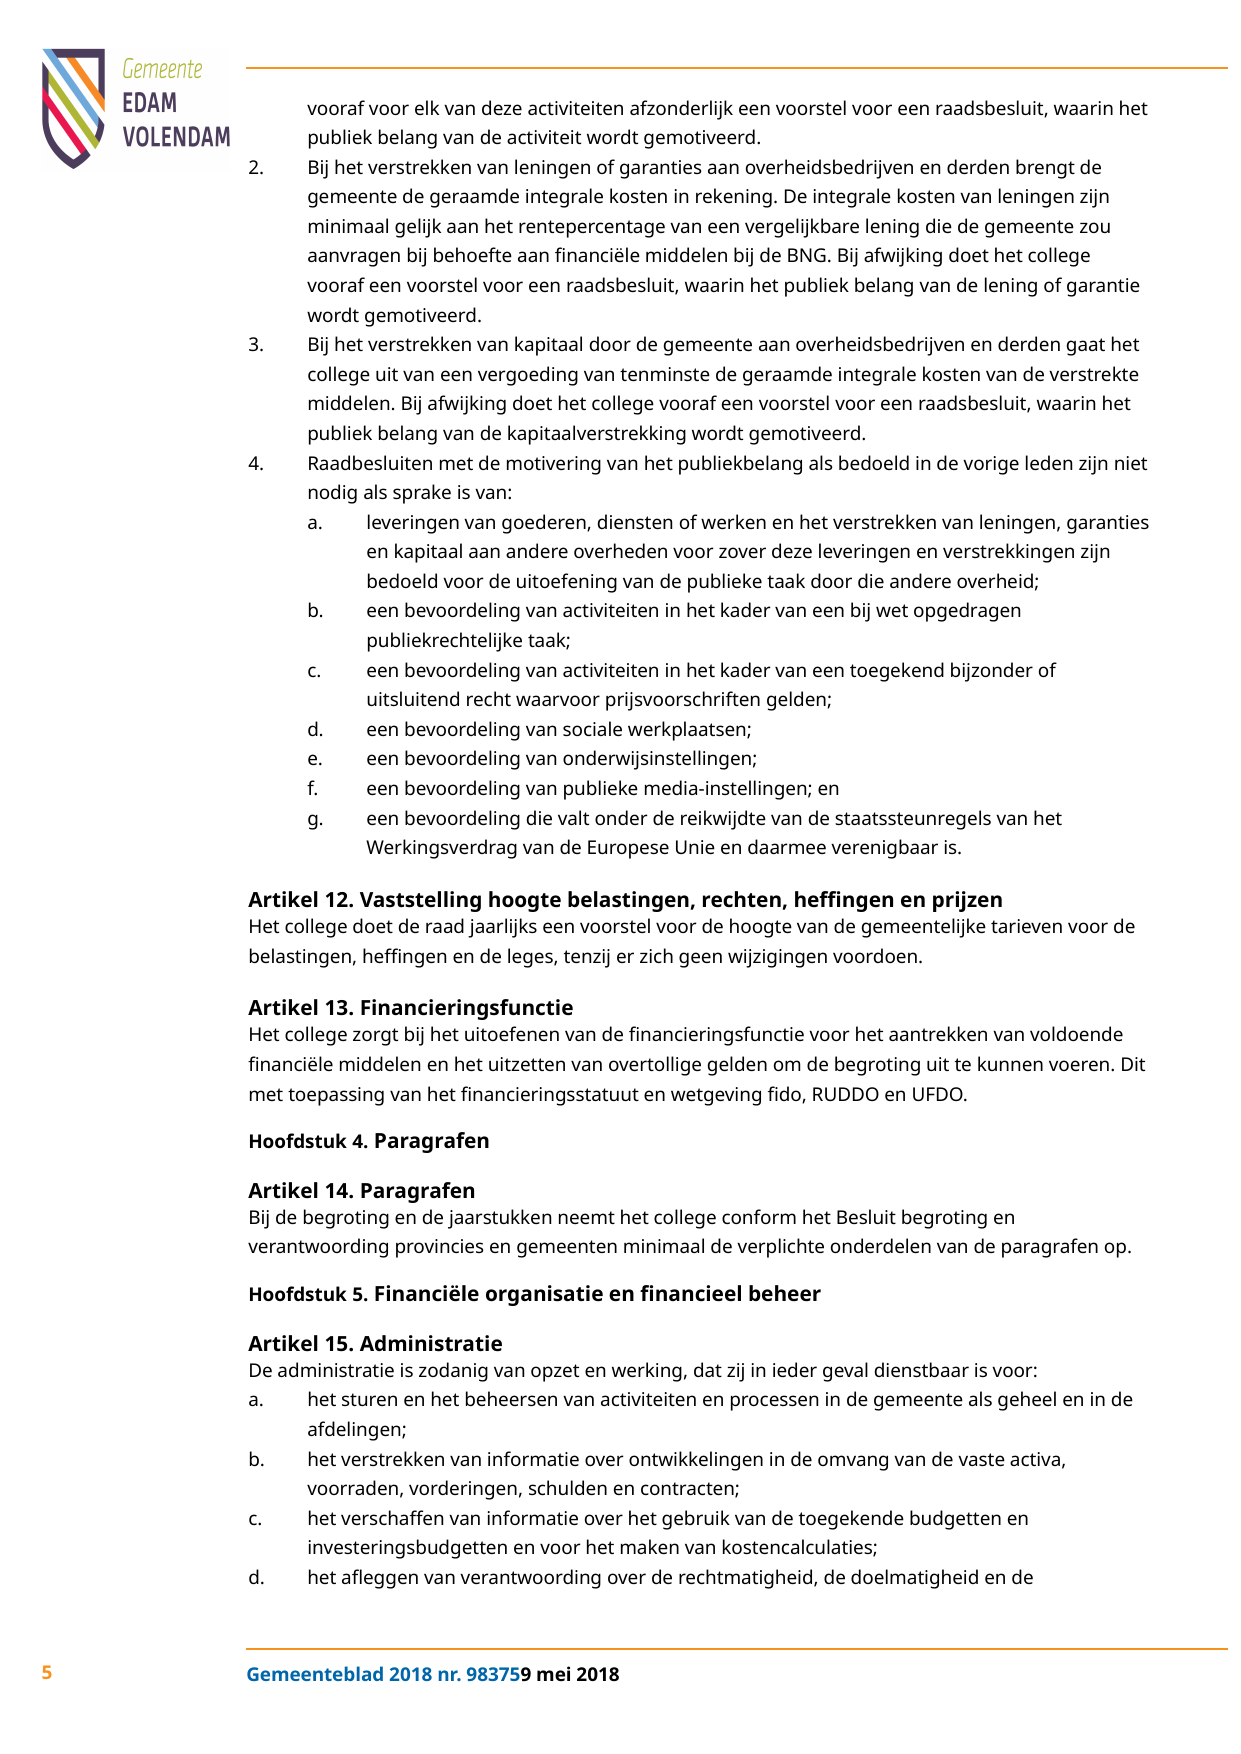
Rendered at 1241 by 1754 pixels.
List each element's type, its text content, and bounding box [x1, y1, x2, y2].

text Het college doet de raad jaarlijks een voorstel voor de hoogte van de gemeentelijke tarieven voor de belastingen, heffingen en de leges, tenzij er zich geen wijzigingen voordoen. [248, 913, 1152, 968]
text Artikel 15. Administratie [248, 1329, 1152, 1357]
text Bij de begroting en de jaarstukken neemt het college conform het Besluit begroting en verantwoording provincies en gemeenten minimaal de verplichte onderdelen van de paragrafen op. [248, 1204, 1152, 1259]
list het sturen en het beheersen van activiteiten en processen in de gemeente als geheel en in de afdelingen; [248, 1387, 1152, 1442]
text Het college zorgt bij het uitoefenen van de financieringsfunctie voor het aantrekken van voldoende financiële middelen en het uitzetten van overtollige gelden om de begroting uit te kunnen voeren. Dit met toepassing van het financieringsstatuut en wetgeving fido, RUDDO en UFDO. [248, 1022, 1152, 1107]
list een bevoordeling die valt onder de reikwijdte van de staatssteunregels van het Werkingsverdrag van de Europese Unie en daarmee verenigbaar is. [307, 805, 1152, 860]
list een bevoordeling van onderwijsinstellingen; [307, 746, 1152, 771]
list leveringen van goederen, diensten of werken en het verstrekken van leningen, garanties en kapitaal aan andere overheden voor zover deze leveringen en verstrekkingen zijn bedoeld voor de uitoefening van de publieke taak door die andere overheid; [307, 509, 1152, 594]
list een bevoordeling van activiteiten in het kader van een bij wet opgedragen publiekrechtelijke taak; [307, 598, 1152, 653]
list een bevoordeling van activiteiten in het kader van een toegekend bijzonder of uitsluitend recht waarvoor prijsvoorschriften gelden; [307, 657, 1152, 712]
list Bij het verstrekken van kapitaal door de gemeente aan overheidsbedrijven en derden gaat het college uit van een vergoeding van tenminste de geraamde integrale kosten van de verstrekte middelen. Bij afwijking doet het college vooraf een voorstel voor een raadsbesluit, waarin het publiek belang van de kapitaalverstrekking wordt gemotiveerd. [248, 331, 1152, 446]
list het verstrekken van informatie over ontwikkelingen in de omvang van de vaste activa, voorraden, vorderingen, schulden en contracten; [248, 1446, 1152, 1501]
list Bij het verstrekken van leningen of garanties aan overheidsbedrijven en derden brengt de gemeente de geraamde integrale kosten in rekening. De integrale kosten van leningen zijn minimaal gelijk aan het rentepercentage van een vergelijkbare lening die de gemeente zou aanvragen bij behoefte aan financiële middelen bij de BNG. Bij afwijking doet het college vooraf een voorstel voor een raadsbesluit, waarin het publiek belang van de lening of garantie wordt gemotiveerd. [248, 154, 1152, 328]
list vooraf voor elk van deze activiteiten afzonderlijk een voorstel voor een raadsbesluit, waarin het publiek belang van de activiteit wordt gemotiveerd. [248, 95, 1152, 150]
text Hoofdstuk 5. Financiële organisatie en financieel beheer [248, 1279, 1152, 1308]
list het afleggen van verantwoording over de rechtmatigheid, de doelmatigheid en de [248, 1564, 1152, 1590]
text Artikel 14. Paragrafen [248, 1176, 1152, 1204]
picture [41, 47, 231, 172]
text De administratie is zodanig van opzet en werking, dat zij in ieder geval dienstbaar is voor: [248, 1357, 1152, 1383]
list een bevoordeling van publieke media-instellingen; en [307, 775, 1152, 801]
text Hoofdstuk 4. Paragrafen [248, 1126, 1152, 1155]
list Raadbesluiten met de motivering van het publiekbelang als bedoeld in de vorige leden zijn niet nodig als sprake is van: [248, 450, 1152, 505]
text Artikel 12. Vaststelling hoogte belastingen, rechten, heffingen en prijzen [248, 885, 1152, 913]
list een bevoordeling van sociale werkplaatsen; [307, 716, 1152, 742]
text Artikel 13. Financieringsfunctie [248, 993, 1152, 1022]
list het verschaffen van informatie over het gebruik van de toegekende budgetten en investeringsbudgetten en voor het maken van kostencalculaties; [248, 1505, 1152, 1560]
